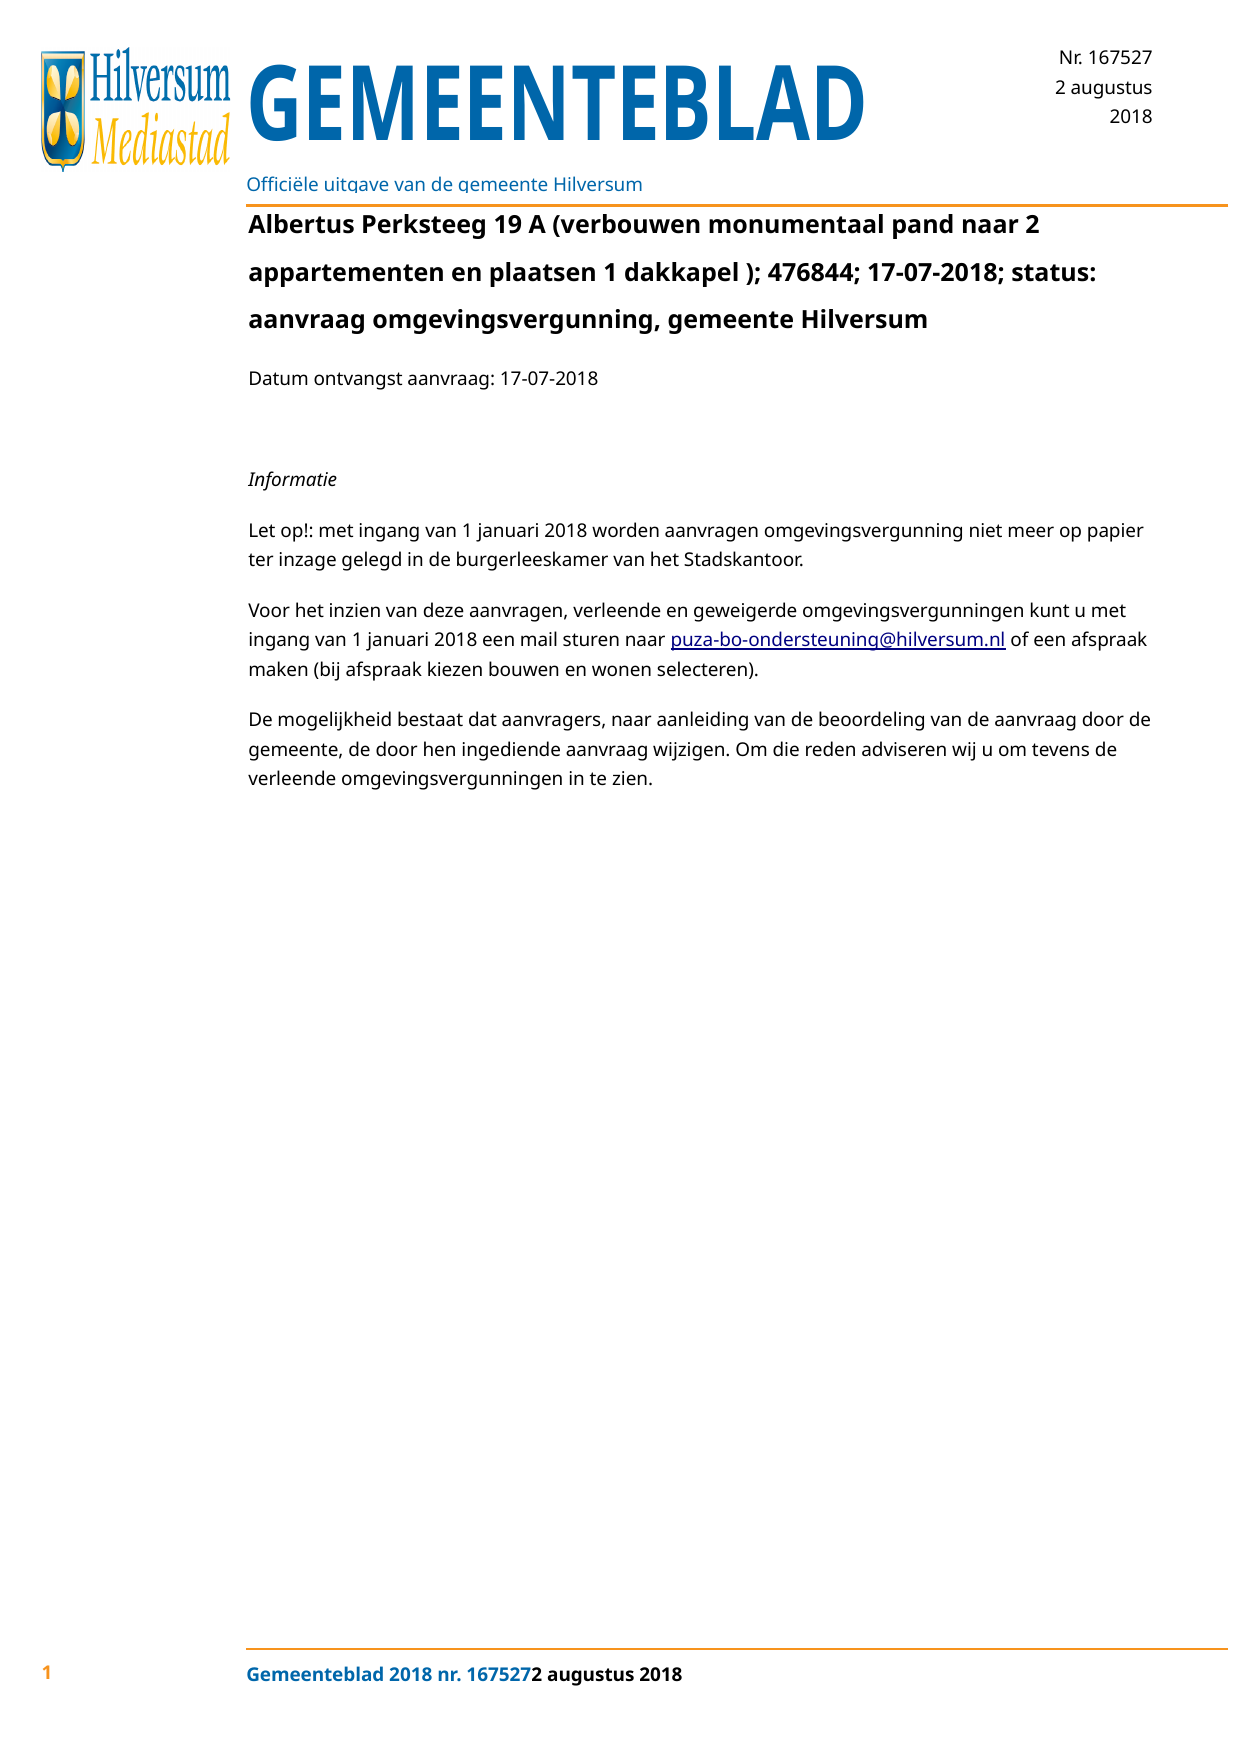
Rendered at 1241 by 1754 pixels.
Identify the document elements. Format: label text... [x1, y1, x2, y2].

text Datum ontvangst aanvraag: 17-07-2018 [248, 366, 1152, 391]
text De mogelijkheid bestaat dat aanvragers, naar aanleiding van de beoordeling van de aanvraag door de gemeente, de door hen ingediende aanvraag wijzigen. Om die reden adviseren wij u om tevens de verleende omgevingsvergunningen in te zien. [248, 706, 1152, 791]
picture [41, 47, 231, 172]
text Informatie [248, 466, 1152, 492]
text Albertus Perksteeg 19 A (verbouwen monumentaal pand naar 2 appartementen en plaatsen 1 dakkapel ); 476844; 17-07-2018; status: aanvraag omgevingsvergunning, gemeente Hilversum [248, 207, 1152, 336]
text Voor het inzien van deze aanvragen, verleende en geweigerde omgevingsvergunningen kunt u met ingang van 1 januari 2018 een mail sturen naar puza-bo-ondersteuning@hilversum.nl of een afspraak maken (bij afspraak kiezen bouwen en wonen selecteren). [248, 597, 1152, 682]
text Let op!: met ingang van 1 januari 2018 worden aanvragen omgevingsvergunning niet meer op papier ter inzage gelegd in de burgerleeskamer van het Stadskantoor. [248, 517, 1152, 572]
